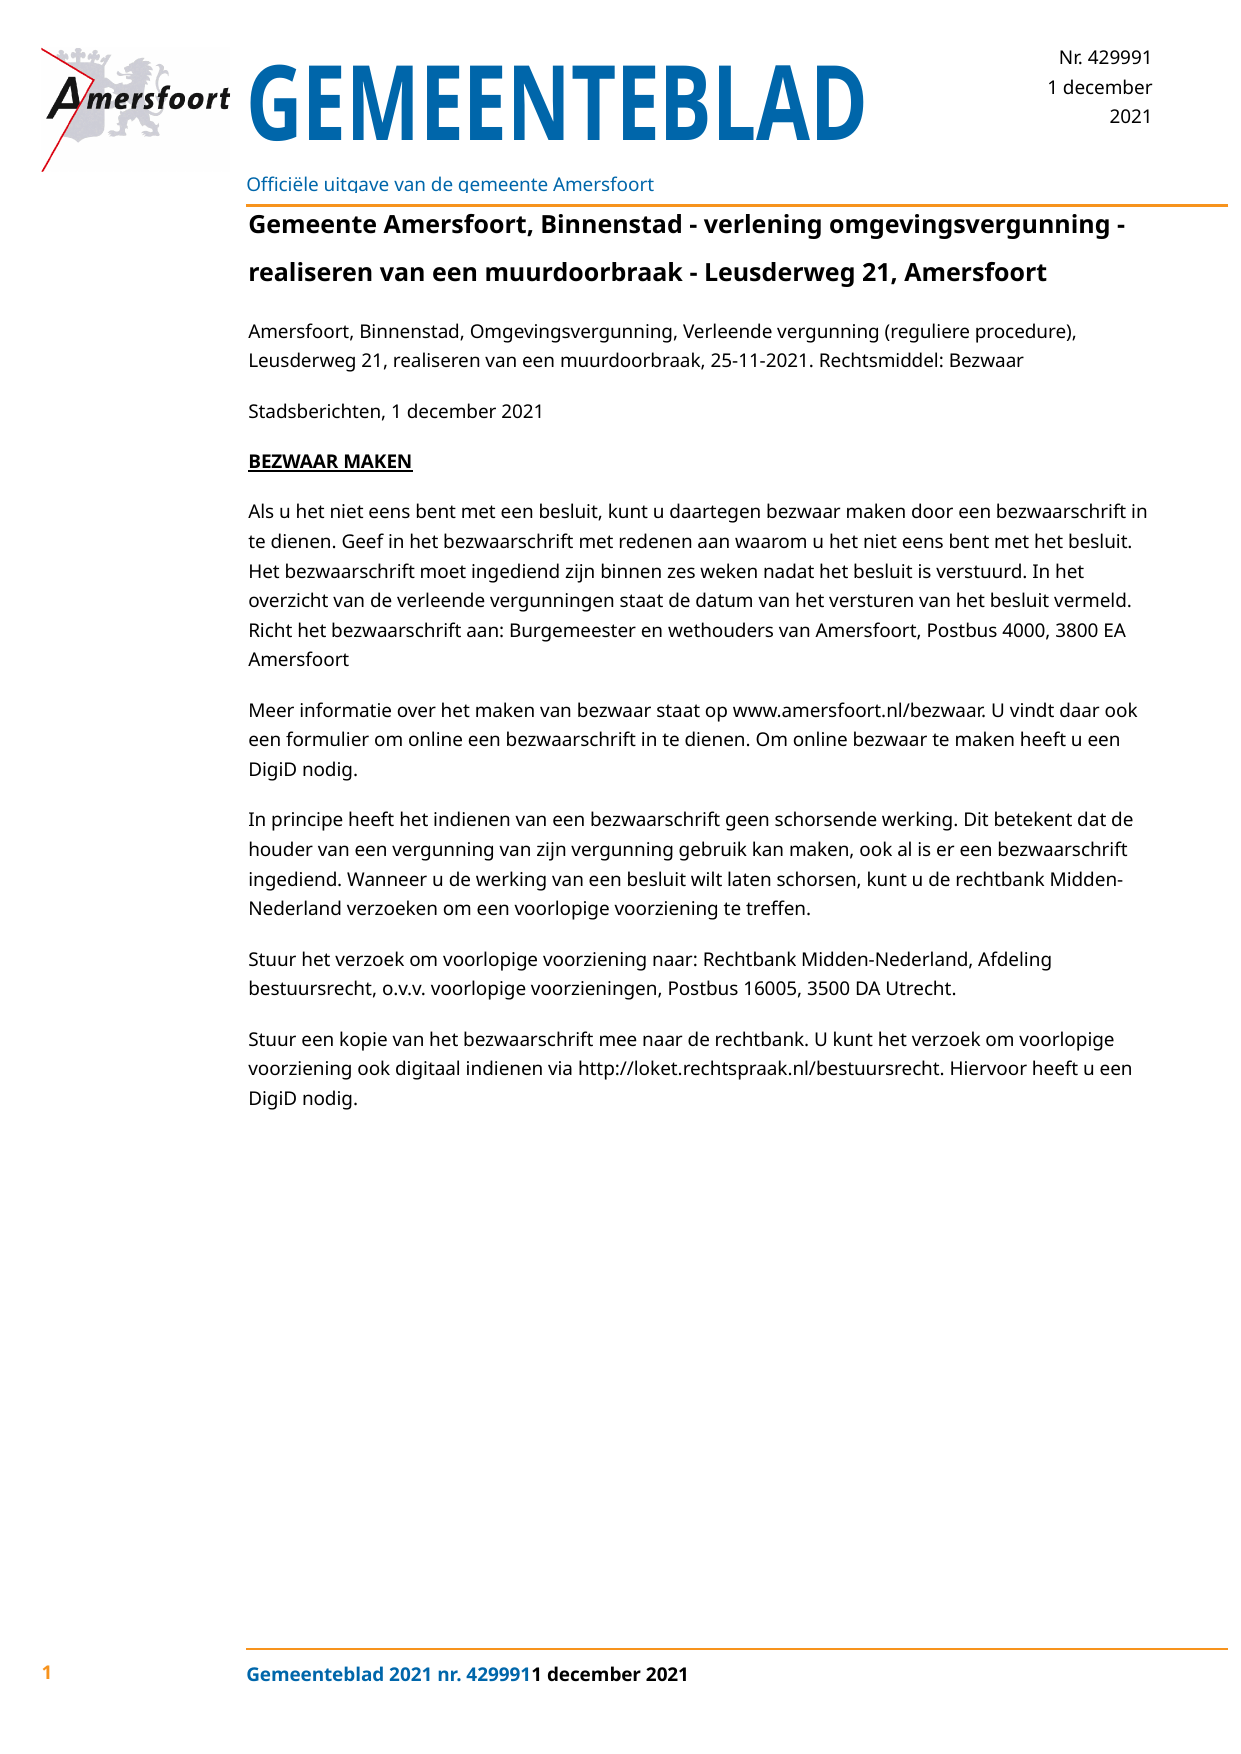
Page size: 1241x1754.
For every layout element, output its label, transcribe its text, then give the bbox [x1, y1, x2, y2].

text Amersfoort, Binnenstad, Omgevingsvergunning, Verleende vergunning (reguliere procedure), Leusderweg 21, realiseren van een muurdoorbraak, 25-11-2021. Rechtsmiddel: Bezwaar [248, 318, 1152, 373]
text Gemeente Amersfoort, Binnenstad - verlening omgevingsvergunning - realiseren van een muurdoorbraak - Leusderweg 21, Amersfoort [248, 207, 1152, 288]
text Stuur een kopie van het bezwaarschrift mee naar de rechtbank. U kunt het verzoek om voorlopige voorziening ook digitaal indienen via http://loket.rechtspraak.nl/bestuursrecht. Hiervoor heeft u een DigiD nodig. [248, 1026, 1152, 1111]
picture [41, 47, 231, 172]
text Meer informatie over het maken van bezwaar staat op www.amersfoort.nl/bezwaar. U vindt daar ook een formulier om online een bezwaarschrift in te dienen. Om online bezwaar te maken heeft u een DigiD nodig. [248, 697, 1152, 782]
text Als u het niet eens bent met een besluit, kunt u daartegen bezwaar maken door een bezwaarschrift in te dienen. Geef in het bezwaarschrift met redenen aan waarom u het niet eens bent met het besluit. Het bezwaarschrift moet ingediend zijn binnen zes weken nadat het besluit is verstuurd. In het overzicht van de verleende vergunningen staat de datum van het versturen van het besluit vermeld. Richt het bezwaarschrift aan: Burgemeester en wethouders van Amersfoort, Postbus 4000, 3800 EA Amersfoort [248, 499, 1152, 672]
text Stadsberichten, 1 december 2021 [248, 398, 1152, 424]
text BEZWAAR MAKEN [248, 448, 1152, 474]
text In principe heeft het indienen van een bezwaarschrift geen schorsende werking. Dit betekent dat de houder van een vergunning van zijn vergunning gebruik kan maken, ook al is er een bezwaarschrift ingediend. Wanneer u de werking van een besluit wilt laten schorsen, kunt u de rechtbank Midden-Nederland verzoeken om een voorlopige voorziening te treffen. [248, 807, 1152, 921]
text Stuur het verzoek om voorlopige voorziening naar: Rechtbank Midden-Nederland, Afdeling bestuursrecht, o.v.v. voorlopige voorzieningen, Postbus 16005, 3500 DA Utrecht. [248, 946, 1152, 1001]
